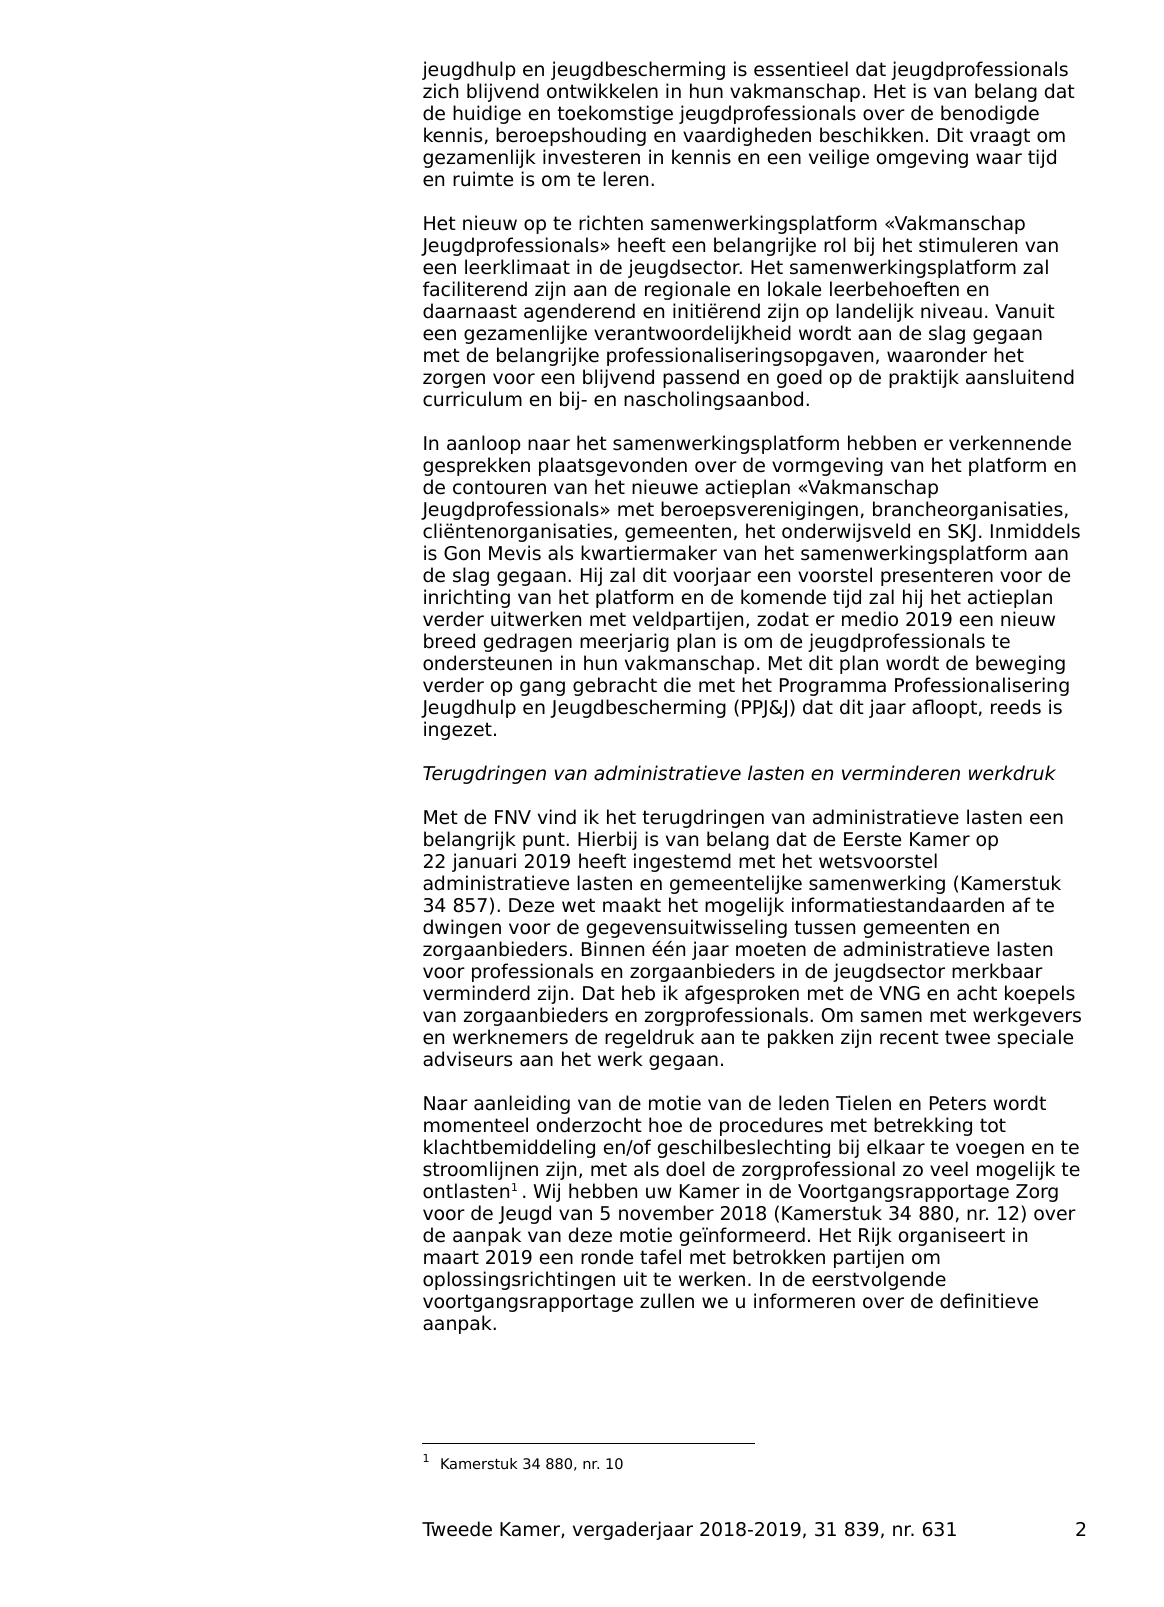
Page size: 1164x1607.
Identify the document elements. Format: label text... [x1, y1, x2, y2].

text Naar aanleiding van de motie van de leden Tielen en Peters wordt momenteel onderzocht hoe de procedures met betrekking tot klachtbemiddeling en/of geschilbeslechting bij elkaar te voegen en te stroomlijnen zijn, met als doel de zorgprofessional zo veel mogelijk te ontlasten. Wij hebben uw Kamer in de Voortgangsrapportage Zorg voor de Jeugd van 5 november 2018 (Kamerstuk 34 880, nr. 12) over de aanpak van deze motie geïnformeerd. Het Rijk organiseert in maart 2019 een ronde tafel met betrokken partijen om oplossingsrichtingen uit te werken. In de eerstvolgende voortgangsrapportage zullen we u informeren over de definitieve aanpak. [422, 1093, 1087, 1335]
text In aanloop naar het samenwerkingsplatform hebben er verkennende gesprekken plaatsgevonden over de vormgeving van het platform en de contouren van het nieuwe actieplan «Vakmanschap Jeugdprofessionals» met beroepsverenigingen, brancheorganisaties, cliëntenorganisaties, gemeenten, het onderwijsveld en SKJ. Inmiddels is Gon Mevis als kwartiermaker van het samenwerkingsplatform aan de slag gegaan. Hij zal dit voorjaar een voorstel presenteren voor de inrichting van het platform en de komende tijd zal hij het actieplan verder uitwerken met veldpartijen, zodat er medio 2019 een nieuw breed gedragen meerjarig plan is om de jeugdprofessionals te ondersteunen in hun vakmanschap. Met dit plan wordt de beweging verder op gang gebracht die met het Programma Professionalisering Jeugdhulp en Jeugdbescherming (PPJ&J) dat dit jaar afloopt, reeds is ingezet. [422, 433, 1087, 741]
subtitle Terugdringen van administratieve lasten en verminderen werkdruk [422, 763, 1087, 785]
text jeugdhulp en jeugdbescherming is essentieel dat jeugdprofessionals zich blijvend ontwikkelen in hun vakmanschap. Het is van belang dat de huidige en toekomstige jeugdprofessionals over de benodigde kennis, beroepshouding en vaardigheden beschikken. Dit vraagt om gezamenlijk investeren in kennis en een veilige omgeving waar tijd en ruimte is om te leren. [422, 59, 1087, 191]
text Het nieuw op te richten samenwerkingsplatform «Vakmanschap Jeugdprofessionals» heeft een belangrijke rol bij het stimuleren van een leerklimaat in de jeugdsector. Het samenwerkingsplatform zal faciliterend zijn aan de regionale en lokale leerbehoeften en daarnaast agenderend en initiërend zijn op landelijk niveau. Vanuit een gezamenlijke verantwoordelijkheid wordt aan de slag gegaan met de belangrijke professionaliseringsopgaven, waaronder het zorgen voor een blijvend passend en goed op de praktijk aansluitend curriculum en bij- en nascholingsaanbod. [422, 213, 1087, 411]
text Met de FNV vind ik het terugdringen van administratieve lasten een belangrijk punt. Hierbij is van belang dat de Eerste Kamer op 22 januari 2019 heeft ingestemd met het wetsvoorstel administratieve lasten en gemeentelijke samenwerking (Kamerstuk 34 857). Deze wet maakt het mogelijk informatiestandaarden af te dwingen voor de gegevensuitwisseling tussen gemeenten en zorgaanbieders. Binnen één jaar moeten de administratieve lasten voor professionals en zorgaanbieders in de jeugdsector merkbaar verminderd zijn. Dat heb ik afgesproken met de VNG en acht koepels van zorgaanbieders en zorgprofessionals. Om samen met werkgevers en werknemers de regeldruk aan te pakken zijn recent twee speciale adviseurs aan het werk gegaan. [422, 807, 1087, 1071]
text Kamerstuk 34 880, nr. 10 [422, 1452, 1087, 1474]
